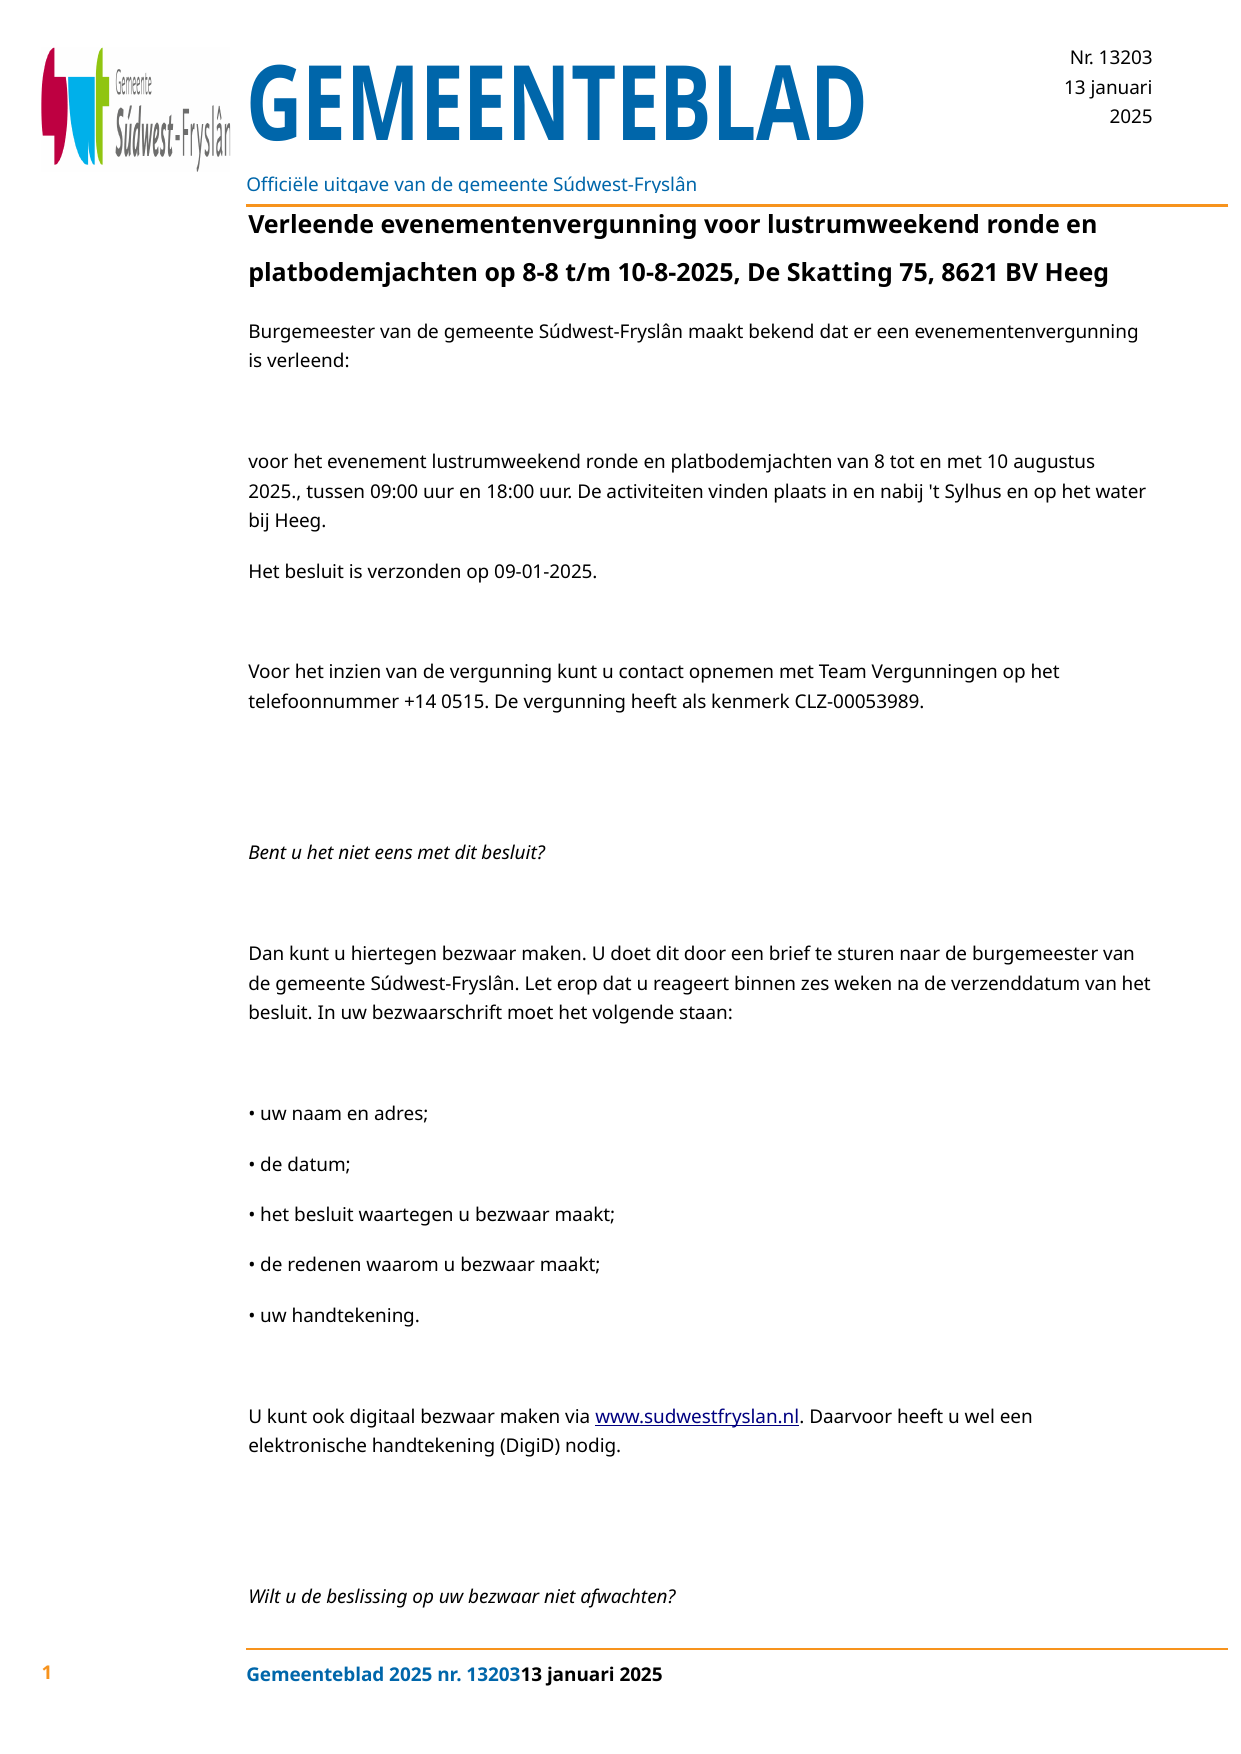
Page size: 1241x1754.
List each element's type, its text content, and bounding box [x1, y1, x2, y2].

text Burgemeester van de gemeente Súdwest-Fryslân maakt bekend dat er een evenementenvergunning is verleend: [248, 318, 1152, 373]
text voor het evenement lustrumweekend ronde en platbodemjachten van 8 tot en met 10 augustus 2025., tussen 09:00 uur en 18:00 uur. De activiteiten vinden plaats in en nabij 't Sylhus en op het water bij Heeg. [248, 448, 1152, 533]
text • uw handtekening. [248, 1302, 1152, 1328]
text • het besluit waartegen u bezwaar maakt; [248, 1201, 1152, 1227]
text • de redenen waarom u bezwaar maakt; [248, 1252, 1152, 1277]
text Voor het inzien van de vergunning kunt u contact opnemen met Team Vergunningen op het telefoonnummer +14 0515. De vergunning heeft als kenmerk CLZ-00053989. [248, 659, 1152, 714]
text Dan kunt u hiertegen bezwaar maken. U doet dit door een brief te sturen naar de burgemeester van de gemeente Súdwest-Fryslân. Let erop dat u reageert binnen zes weken na de verzenddatum van het besluit. In uw bezwaarschrift moet het volgende staan: [248, 940, 1152, 1025]
text Bent u het niet eens met dit besluit? [248, 839, 1152, 865]
text U kunt ook digitaal bezwaar maken via www.sudwestfryslan.nl. Daarvoor heeft u wel een elektronische handtekening (DigiD) nodig. [248, 1403, 1152, 1458]
text • de datum; [248, 1151, 1152, 1177]
text Verleende evenementenvergunning voor lustrumweekend ronde en platbodemjachten op 8-8 t/m 10-8-2025, De Skatting 75, 8621 BV Heeg [248, 207, 1152, 288]
picture [41, 47, 231, 172]
text • uw naam en adres; [248, 1100, 1152, 1126]
text Het besluit is verzonden op 09-01-2025. [248, 558, 1152, 584]
text Wilt u de beslissing op uw bezwaar niet afwachten? [248, 1584, 1152, 1609]
